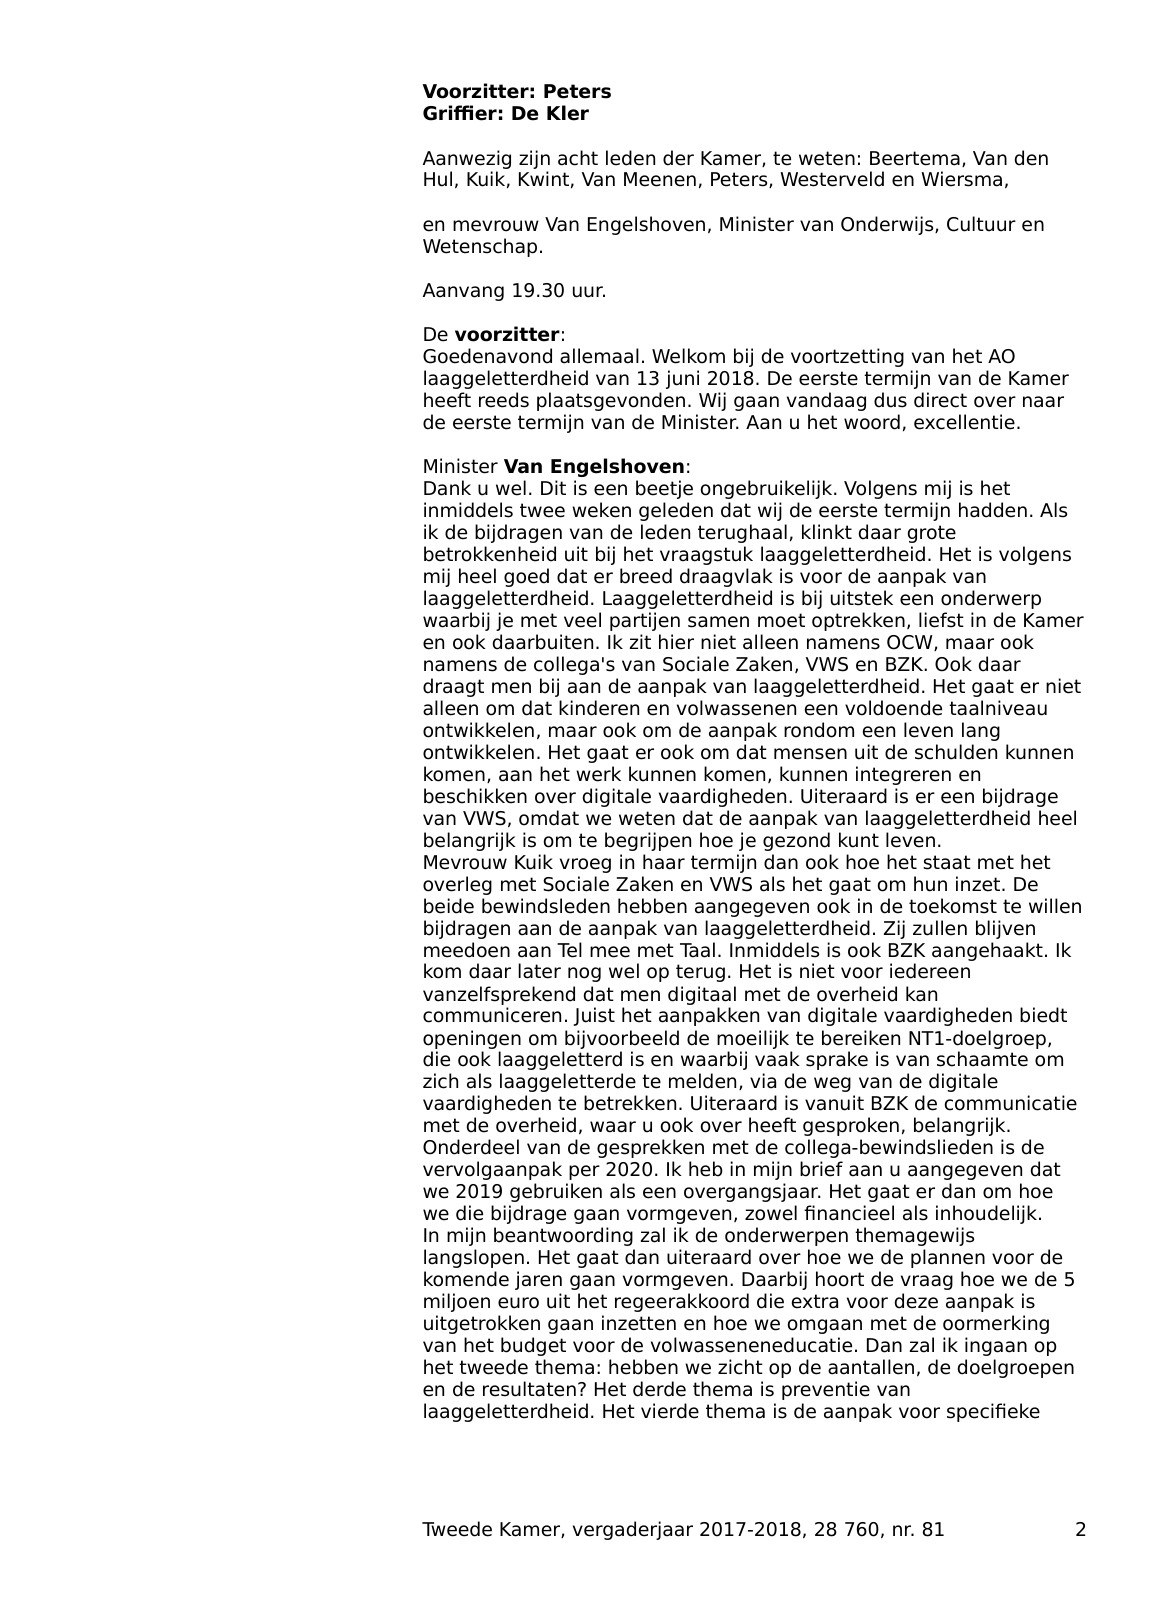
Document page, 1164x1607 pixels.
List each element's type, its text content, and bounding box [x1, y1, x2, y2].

text Griffier: De Kler [422, 103, 1087, 125]
text Minister Van Engelshoven: [422, 456, 1087, 478]
text Dank u wel. Dit is een beetje ongebruikelijk. Volgens mij is het inmiddels twee weken geleden dat wij de eerste termijn hadden. Als ik de bijdragen van de leden terughaal, klinkt daar grote betrokkenheid uit bij het vraagstuk laaggeletterdheid. Het is volgens mij heel goed dat er breed draagvlak is voor de aanpak van laaggeletterdheid. Laaggeletterdheid is bij uitstek een onderwerp waarbij je met veel partijen samen moet optrekken, liefst in de Kamer en ook daarbuiten. Ik zit hier niet alleen namens OCW, maar ook namens de collega's van Sociale Zaken, VWS en BZK. Ook daar draagt men bij aan de aanpak van laaggeletterdheid. Het gaat er niet alleen om dat kinderen en volwassenen een voldoende taalniveau ontwikkelen, maar ook om de aanpak rondom een leven lang ontwikkelen. Het gaat er ook om dat mensen uit de schulden kunnen komen, aan het werk kunnen komen, kunnen integreren en beschikken over digitale vaardigheden. Uiteraard is er een bijdrage van VWS, omdat we weten dat de aanpak van laaggeletterdheid heel belangrijk is om te begrijpen hoe je gezond kunt leven. [422, 478, 1087, 852]
text De voorzitter: [422, 324, 1087, 346]
text In mijn beantwoording zal ik de onderwerpen themagewijs langslopen. Het gaat dan uiteraard over hoe we de plannen voor de komende jaren gaan vormgeven. Daarbij hoort de vraag hoe we de 5 miljoen euro uit het regeerakkoord die extra voor deze aanpak is uitgetrokken gaan inzetten en hoe we omgaan met de oormerking van het budget voor de volwasseneneducatie. Dan zal ik ingaan op het tweede thema: hebben we zicht op de aantallen, de doelgroepen en de resultaten? Het derde thema is preventie van laaggeletterdheid. Het vierde thema is de aanpak voor specifieke [422, 1225, 1087, 1423]
text Aanvang 19.30 uur. [422, 280, 1087, 302]
text Goedenavond allemaal. Welkom bij de voortzetting van het AO laaggeletterdheid van 13 juni 2018. De eerste termijn van de Kamer heeft reeds plaatsgevonden. Wij gaan vandaag dus direct over naar de eerste termijn van de Minister. Aan u het woord, excellentie. [422, 346, 1087, 434]
text Onderdeel van de gesprekken met de collega-bewindslieden is de vervolgaanpak per 2020. Ik heb in mijn brief aan u aangegeven dat we 2019 gebruiken als een overgangsjaar. Het gaat er dan om hoe we die bijdrage gaan vormgeven, zowel financieel als inhoudelijk. [422, 1137, 1087, 1225]
text Mevrouw Kuik vroeg in haar termijn dan ook hoe het staat met het overleg met Sociale Zaken en VWS als het gaat om hun inzet. De beide bewindsleden hebben aangegeven ook in de toekomst te willen bijdragen aan de aanpak van laaggeletterdheid. Zij zullen blijven meedoen aan Tel mee met Taal. Inmiddels is ook BZK aangehaakt. Ik kom daar later nog wel op terug. Het is niet voor iedereen vanzelfsprekend dat men digitaal met de overheid kan communiceren. Juist het aanpakken van digitale vaardigheden biedt openingen om bijvoorbeeld de moeilijk te bereiken NT1-doelgroep, die ook laaggeletterd is en waarbij vaak sprake is van schaamte om zich als laaggeletterde te melden, via de weg van de digitale vaardigheden te betrekken. Uiteraard is vanuit BZK de communicatie met de overheid, waar u ook over heeft gesproken, belangrijk. [422, 852, 1087, 1137]
text en mevrouw Van Engelshoven, Minister van Onderwijs, Cultuur en Wetenschap. [422, 213, 1087, 257]
text Voorzitter: Peters [422, 81, 1087, 103]
text Aanwezig zijn acht leden der Kamer, te weten: Beertema, Van den Hul, Kuik, Kwint, Van Meenen, Peters, Westerveld en Wiersma, [422, 147, 1087, 191]
